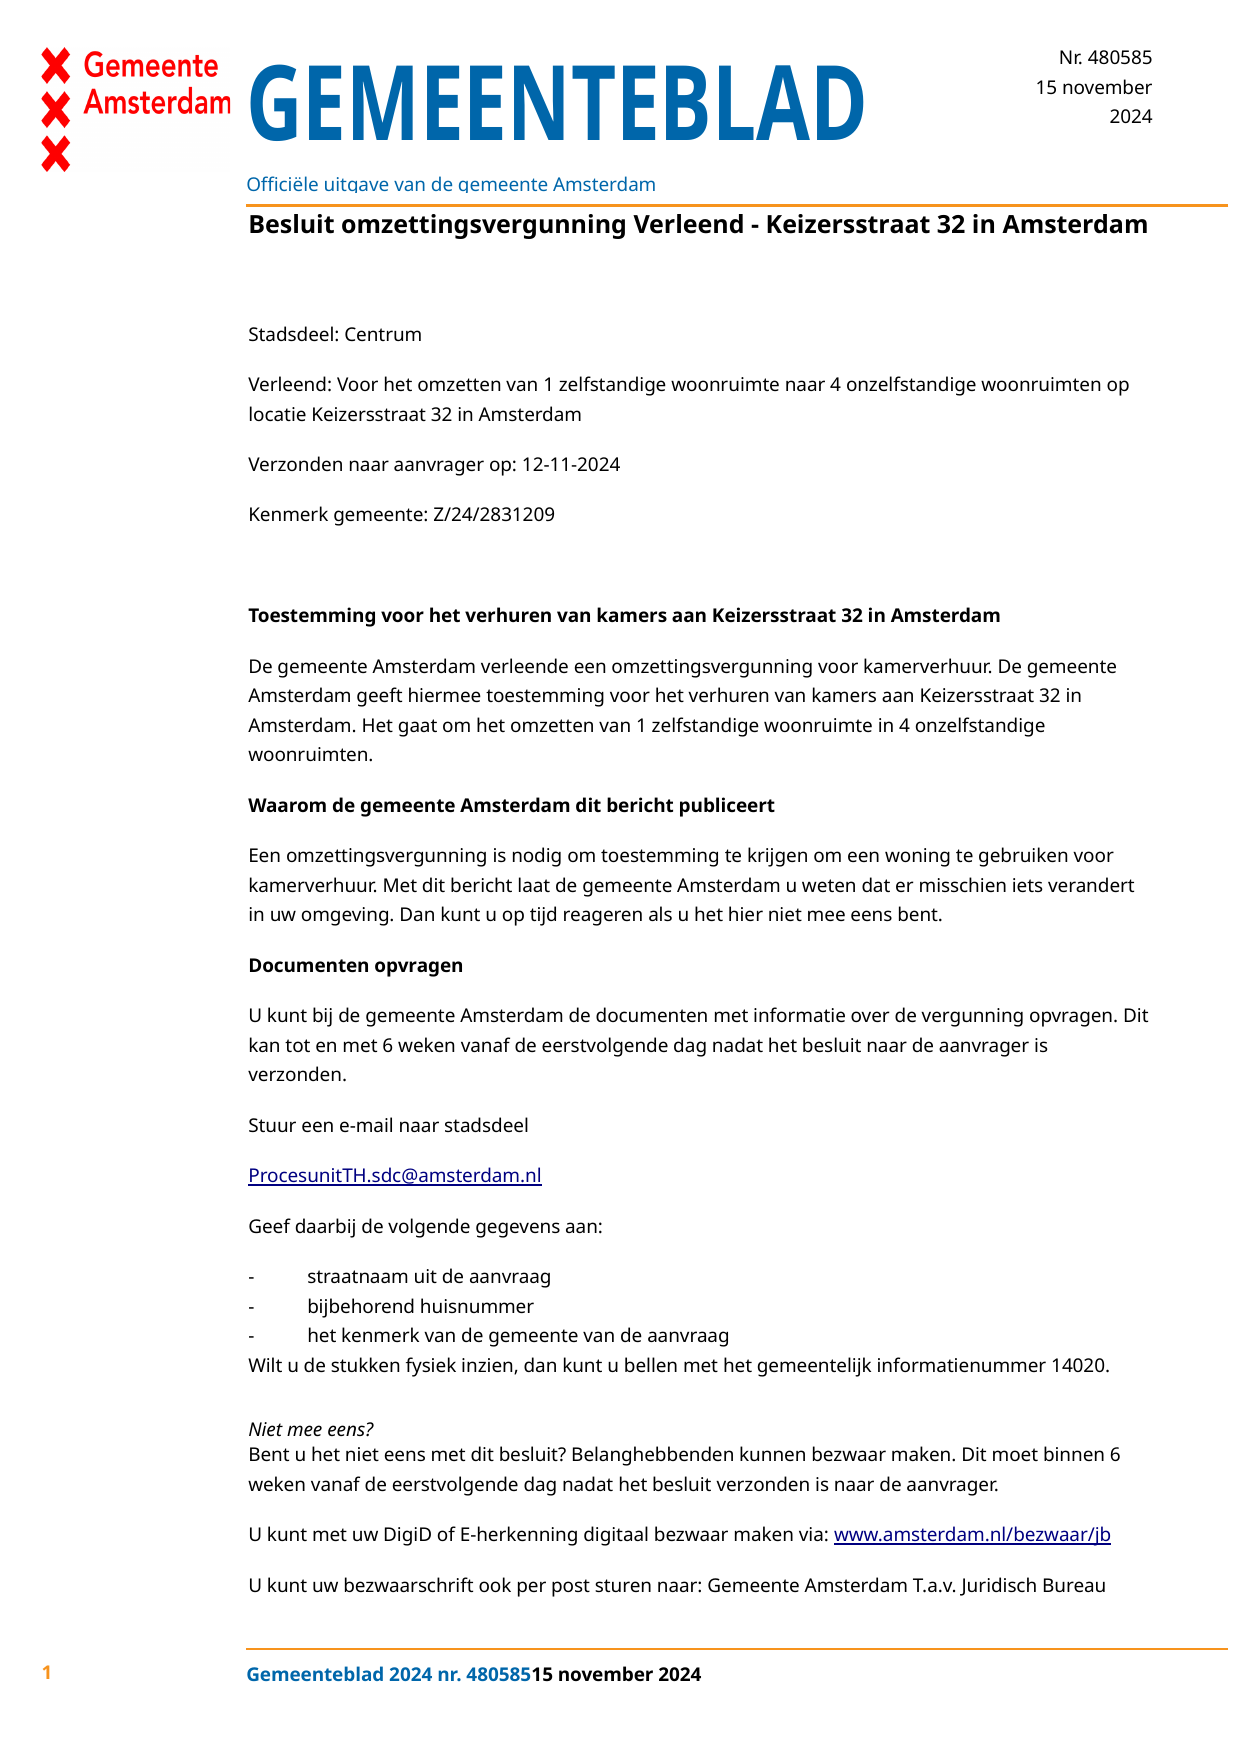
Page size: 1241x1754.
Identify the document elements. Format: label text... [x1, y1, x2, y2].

picture [41, 47, 231, 172]
text Besluit omzettingsvergunning Verleend - Keizersstraat 32 in Amsterdam [248, 207, 1152, 241]
text Niet mee eens? [248, 1416, 1152, 1442]
list straatnaam uit de aanvraag [248, 1263, 1152, 1289]
text U kunt bij de gemeente Amsterdam de documenten met informatie over de vergunning opvragen. Dit kan tot en met 6 weken vanaf de eerstvolgende dag nadat het besluit naar de aanvrager is verzonden. [248, 1002, 1152, 1087]
text Toestemming voor het verhuren van kamers aan Keizersstraat 32 in Amsterdam [248, 602, 1152, 628]
text U kunt uw bezwaarschrift ook per post sturen naar: Gemeente Amsterdam T.a.v. Juridisch Bureau [248, 1572, 1152, 1598]
text Kenmerk gemeente: Z/24/2831209 [248, 502, 1152, 527]
text De gemeente Amsterdam verleende een omzettingsvergunning voor kamerverhuur. De gemeente Amsterdam geeft hiermee toestemming voor het verhuren van kamers aan Keizersstraat 32 in Amsterdam. Het gaat om het omzetten van 1 zelfstandige woonruimte in 4 onzelfstandige woonruimten. [248, 653, 1152, 767]
text ProcesunitTH.sdc@amsterdam.nl [248, 1162, 1152, 1188]
text Verleend: Voor het omzetten van 1 zelfstandige woonruimte naar 4 onzelfstandige woonruimten op locatie Keizersstraat 32 in Amsterdam [248, 371, 1152, 426]
text Waarom de gemeente Amsterdam dit bericht publiceert [248, 792, 1152, 818]
text Bent u het niet eens met dit besluit? Belanghebbenden kunnen bezwaar maken. Dit moet binnen 6 weken vanaf de eerstvolgende dag nadat het besluit verzonden is naar de aanvrager. [248, 1442, 1152, 1497]
list het kenmerk van de gemeente van de aanvraag [248, 1322, 1152, 1348]
text Verzonden naar aanvrager op: 12-11-2024 [248, 451, 1152, 477]
text Geef daarbij de volgende gegevens aan: [248, 1213, 1152, 1238]
text Wilt u de stukken fysiek inzien, dan kunt u bellen met het gemeentelijk informatienummer 14020. [248, 1352, 1152, 1378]
text Documenten opvragen [248, 952, 1152, 978]
text Een omzettingsvergunning is nodig om toestemming te krijgen om een woning te gebruiken voor kamerverhuur. Met dit bericht laat de gemeente Amsterdam u weten dat er misschien iets verandert in uw omgeving. Dan kunt u op tijd reageren als u het hier niet mee eens bent. [248, 842, 1152, 927]
list bijbehorend huisnummer [248, 1293, 1152, 1318]
text Stuur een e-mail naar stadsdeel [248, 1112, 1152, 1138]
text U kunt met uw DigiD of E-herkenning digitaal bezwaar maken via: www.amsterdam.nl/bezwaar/jb [248, 1522, 1152, 1547]
text Stadsdeel: Centrum [248, 321, 1152, 346]
